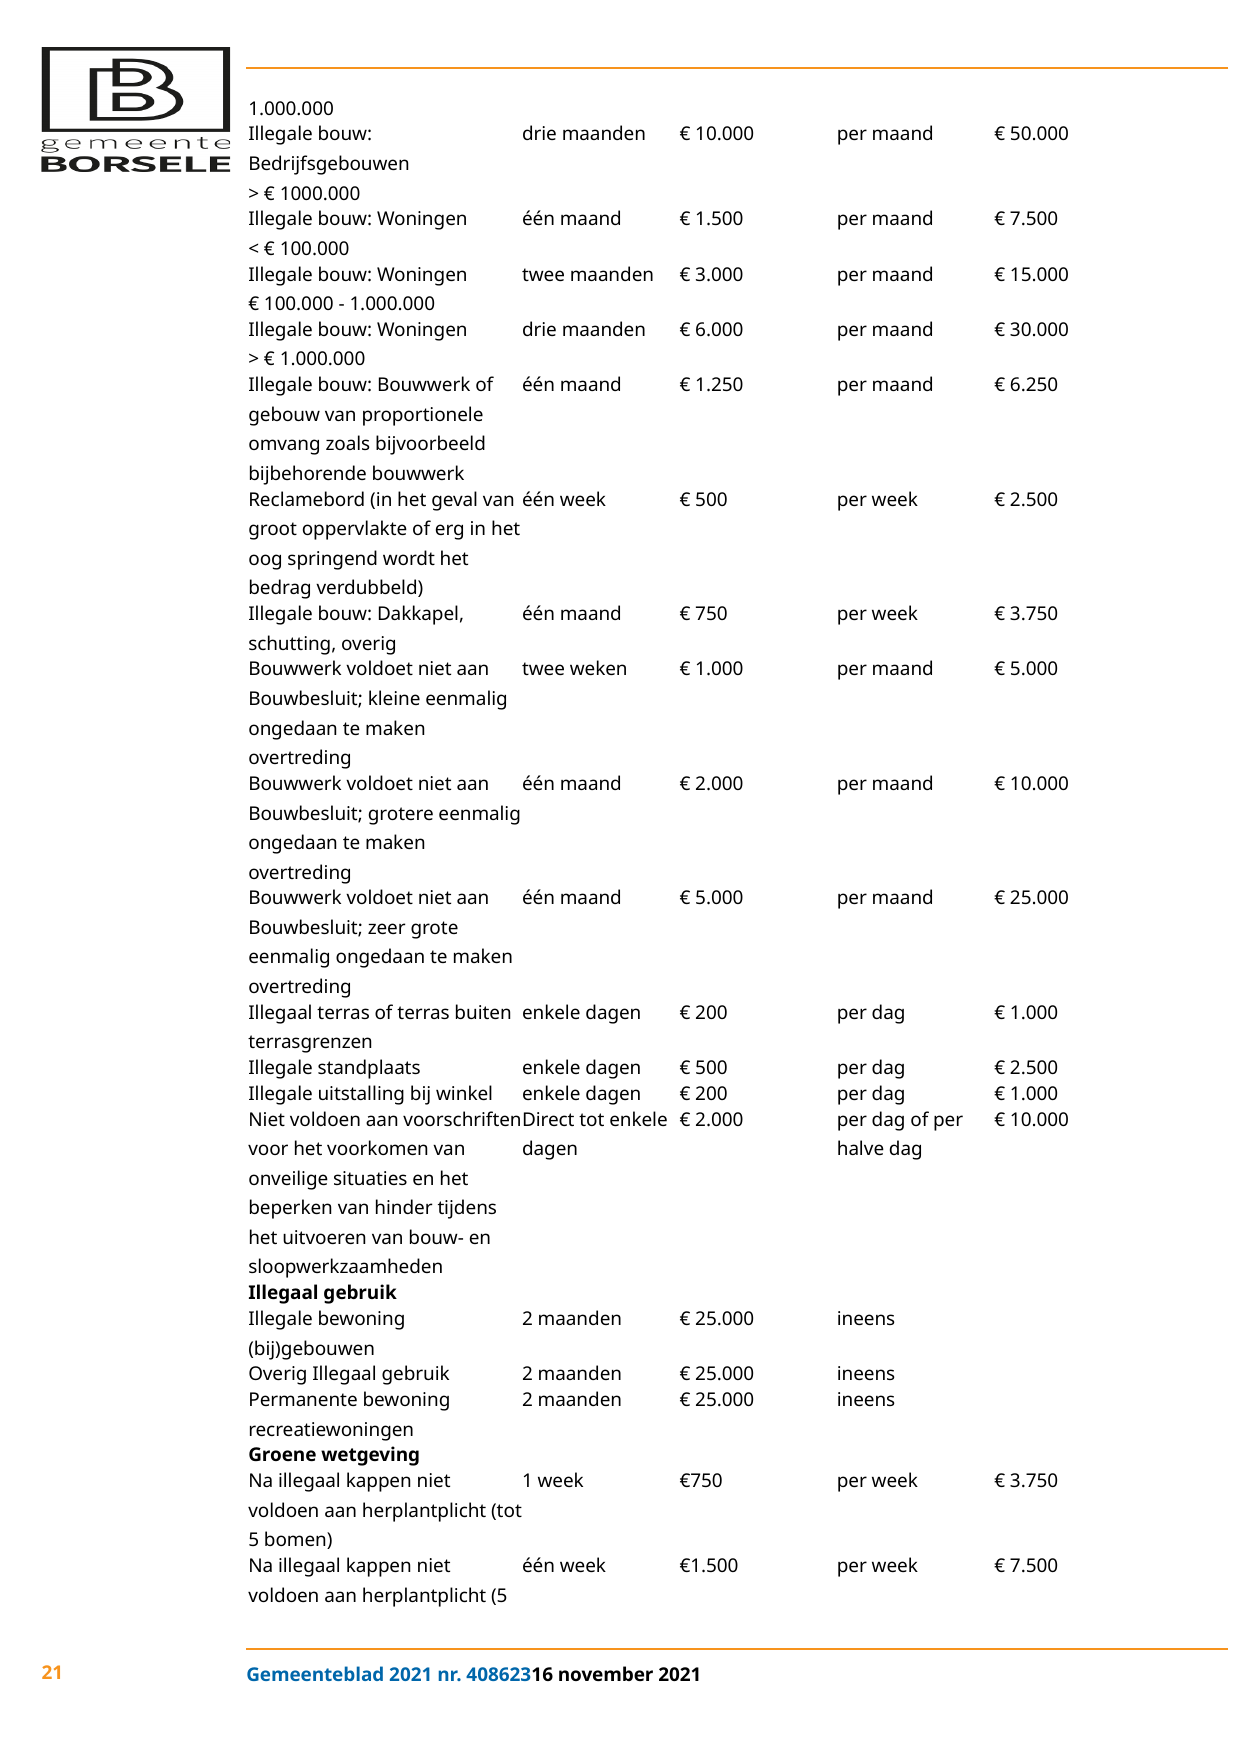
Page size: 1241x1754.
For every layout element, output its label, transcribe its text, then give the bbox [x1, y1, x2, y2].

table_cell per dag of per halve dag [837, 1106, 994, 1279]
table_cell Na illegaal kappen niet voldoen aan herplantplicht (tot 5 bomen) [248, 1467, 522, 1552]
table_cell ineens [837, 1361, 994, 1386]
table_cell [522, 1280, 679, 1305]
table_cell 2 maanden [522, 1386, 679, 1442]
table_cell [994, 95, 1152, 121]
table_cell € 5.000 [994, 656, 1152, 770]
table_cell € 7.500 [994, 1552, 1152, 1607]
table_cell Permanente bewoning recreatiewoningen [248, 1386, 522, 1442]
table_cell € 25.000 [994, 885, 1152, 999]
table_cell per maand [837, 121, 994, 205]
table_cell één week [522, 1552, 679, 1607]
table_cell € 1.000 [679, 656, 837, 770]
table_cell € 1.000 [994, 999, 1152, 1054]
table_cell 2 maanden [522, 1361, 679, 1386]
table_cell per week [837, 1467, 994, 1552]
table_cell Illegale standplaats [248, 1054, 522, 1080]
table_cell Illegale bouw: Woningen € 100.000 - 1.000.000 [248, 261, 522, 316]
table_cell €750 [679, 1467, 837, 1552]
table_cell enkele dagen [522, 1054, 679, 1080]
table_cell [837, 1280, 994, 1305]
table_cell per maand [837, 656, 994, 770]
table_cell €1.500 [679, 1552, 837, 1607]
table_cell één maand [522, 770, 679, 884]
table_cell [994, 1386, 1152, 1442]
table_cell per week [837, 1552, 994, 1607]
table_cell € 3.750 [994, 1467, 1152, 1552]
table_cell € 2.500 [994, 486, 1152, 600]
table_cell ineens [837, 1305, 994, 1361]
table_cell één maand [522, 205, 679, 261]
table_cell € 2.500 [994, 1054, 1152, 1080]
table_cell Illegale bouw: Woningen > € 1.000.000 [248, 316, 522, 371]
table_cell per dag [837, 1054, 994, 1080]
table_cell € 15.000 [994, 261, 1152, 316]
table_cell Niet voldoen aan voorschriften voor het voorkomen van onveilige situaties en het beperken van hinder tijdens het uitvoeren van bouw- en sloopwerkzaamheden [248, 1106, 522, 1279]
table_cell Bouwwerk voldoet niet aan Bouwbesluit; grotere eenmalig ongedaan te maken overtreding [248, 770, 522, 884]
table_cell € 500 [679, 1054, 837, 1080]
table_cell één maand [522, 885, 679, 999]
table_cell Illegale bewoning (bij)gebouwen [248, 1305, 522, 1361]
table_cell per dag [837, 1080, 994, 1106]
table_cell één maand [522, 600, 679, 656]
table_cell [837, 1442, 994, 1467]
table_cell Bouwwerk voldoet niet aan Bouwbesluit; kleine eenmalig ongedaan te maken overtreding [248, 656, 522, 770]
table_cell Illegaal terras of terras buiten terrasgrenzen [248, 999, 522, 1054]
table_cell - 1.000.000 [248, 95, 522, 121]
table_cell per week [837, 600, 994, 656]
table_cell € 25.000 [679, 1361, 837, 1386]
table_cell [994, 1361, 1152, 1386]
table_cell ineens [837, 1386, 994, 1442]
table_cell [679, 95, 837, 121]
table_cell € 30.000 [994, 316, 1152, 371]
table_cell Illegale bouw: Bouwwerk of gebouw van proportionele omvang zoals bijvoorbeeld bijbehorende bouwwerk [248, 371, 522, 486]
table_cell [522, 95, 679, 121]
table_cell Na illegaal kappen niet voldoen aan herplantplicht (5 [248, 1552, 522, 1607]
table_cell € 1.250 [679, 371, 837, 486]
table_cell Reclamebord (in het geval van groot oppervlakte of erg in het oog springend wordt het bedrag verdubbeld) [248, 486, 522, 600]
table_cell Illegale bouw: Dakkapel, schutting, overig [248, 600, 522, 656]
table_cell [994, 1305, 1152, 1361]
table_cell [994, 1280, 1152, 1305]
table_cell per maand [837, 205, 994, 261]
table_cell € 25.000 [679, 1386, 837, 1442]
table_cell enkele dagen [522, 999, 679, 1054]
table_cell € 7.500 [994, 205, 1152, 261]
table_cell € 200 [679, 1080, 837, 1106]
table_cell één maand [522, 371, 679, 486]
table_cell per maand [837, 316, 994, 371]
table_cell [522, 1442, 679, 1467]
table_cell € 10.000 [679, 121, 837, 205]
table_cell € 6.250 [994, 371, 1152, 486]
table_cell Direct tot enkele dagen [522, 1106, 679, 1279]
table_cell € 1.500 [679, 205, 837, 261]
table_cell drie maanden [522, 316, 679, 371]
table_cell twee weken [522, 656, 679, 770]
table_cell € 500 [679, 486, 837, 600]
table_cell € 25.000 [679, 1305, 837, 1361]
table_cell Illegale bouw: Bedrijfsgebouwen > € 1000.000 [248, 121, 522, 205]
table_cell per maand [837, 371, 994, 486]
table_cell Illegale uitstalling bij winkel [248, 1080, 522, 1106]
table_cell per maand [837, 261, 994, 316]
table_cell [994, 1442, 1152, 1467]
table_cell per maand [837, 770, 994, 884]
table_cell [679, 1442, 837, 1467]
table_cell Illegale bouw: Woningen < € 100.000 [248, 205, 522, 261]
table_cell 2 maanden [522, 1305, 679, 1361]
table_cell Overig Illegaal gebruik [248, 1361, 522, 1386]
table_cell enkele dagen [522, 1080, 679, 1106]
table_cell € 3.750 [994, 600, 1152, 656]
table_cell één week [522, 486, 679, 600]
picture [41, 47, 231, 172]
table_cell € 10.000 [994, 770, 1152, 884]
table_cell drie maanden [522, 121, 679, 205]
table_cell € 200 [679, 999, 837, 1054]
table_cell Groene wetgeving [248, 1442, 522, 1467]
table_cell per maand [837, 885, 994, 999]
table_cell Bouwwerk voldoet niet aan Bouwbesluit; zeer grote eenmalig ongedaan te maken overtreding [248, 885, 522, 999]
table_cell per week [837, 486, 994, 600]
table_cell € 5.000 [679, 885, 837, 999]
table_cell [679, 1280, 837, 1305]
table_cell per dag [837, 999, 994, 1054]
table_cell € 750 [679, 600, 837, 656]
table_cell € 10.000 [994, 1106, 1152, 1279]
table_cell € 50.000 [994, 121, 1152, 205]
table_cell € 2.000 [679, 1106, 837, 1279]
table_cell 1 week [522, 1467, 679, 1552]
table_cell Illegaal gebruik [248, 1280, 522, 1305]
table_cell € 6.000 [679, 316, 837, 371]
table_cell € 2.000 [679, 770, 837, 884]
table_cell [837, 95, 994, 121]
table_cell € 1.000 [994, 1080, 1152, 1106]
table_cell twee maanden [522, 261, 679, 316]
table_cell € 3.000 [679, 261, 837, 316]
